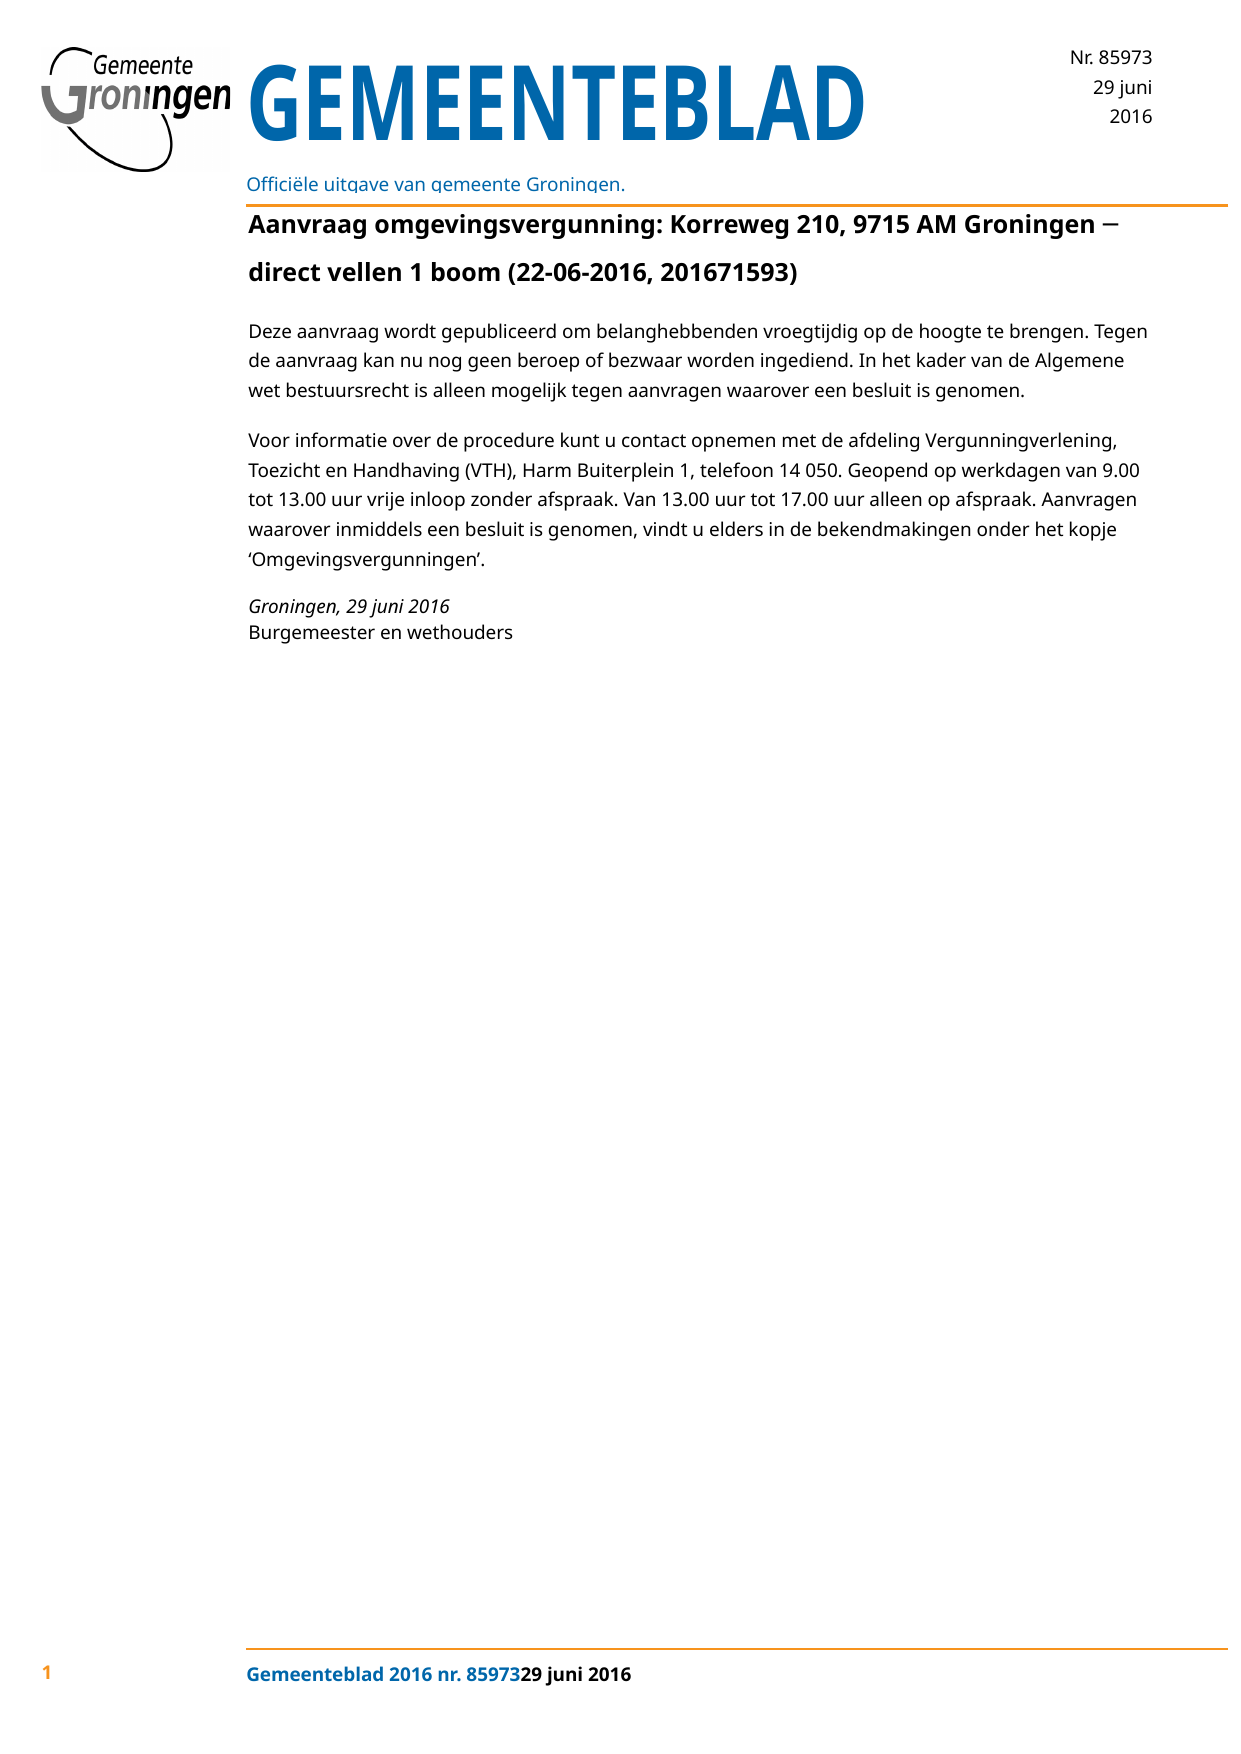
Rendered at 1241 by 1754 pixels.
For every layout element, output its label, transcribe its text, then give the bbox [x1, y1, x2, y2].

text Aanvraag omgevingsvergunning: Korreweg 210, 9715 AM Groningen ─ direct vellen 1 boom (22-06-2016, 201671593) [248, 207, 1152, 288]
text Burgemeester en wethouders [248, 619, 1152, 645]
text Groningen, 29 juni 2016 [248, 594, 1152, 619]
text Deze aanvraag wordt gepubliceerd om belanghebbenden vroegtijdig op de hoogte te brengen. Tegen de aanvraag kan nu nog geen beroep of bezwaar worden ingediend. In het kader van de Algemene wet bestuursrecht is alleen mogelijk tegen aanvragen waarover een besluit is genomen. [248, 318, 1152, 403]
text Voor informatie over de procedure kunt u contact opnemen met de afdeling Vergunningverlening, Toezicht en Handhaving (VTH), Harm Buiterplein 1, telefoon 14 050. Geopend op werkdagen van 9.00 tot 13.00 uur vrije inloop zonder afspraak. Van 13.00 uur tot 17.00 uur alleen op afspraak. Aanvragen waarover inmiddels een besluit is genomen, vindt u elders in de bekendmakingen onder het kopje ‘Omgevingsvergunningen’. [248, 427, 1152, 572]
picture [41, 47, 231, 172]
